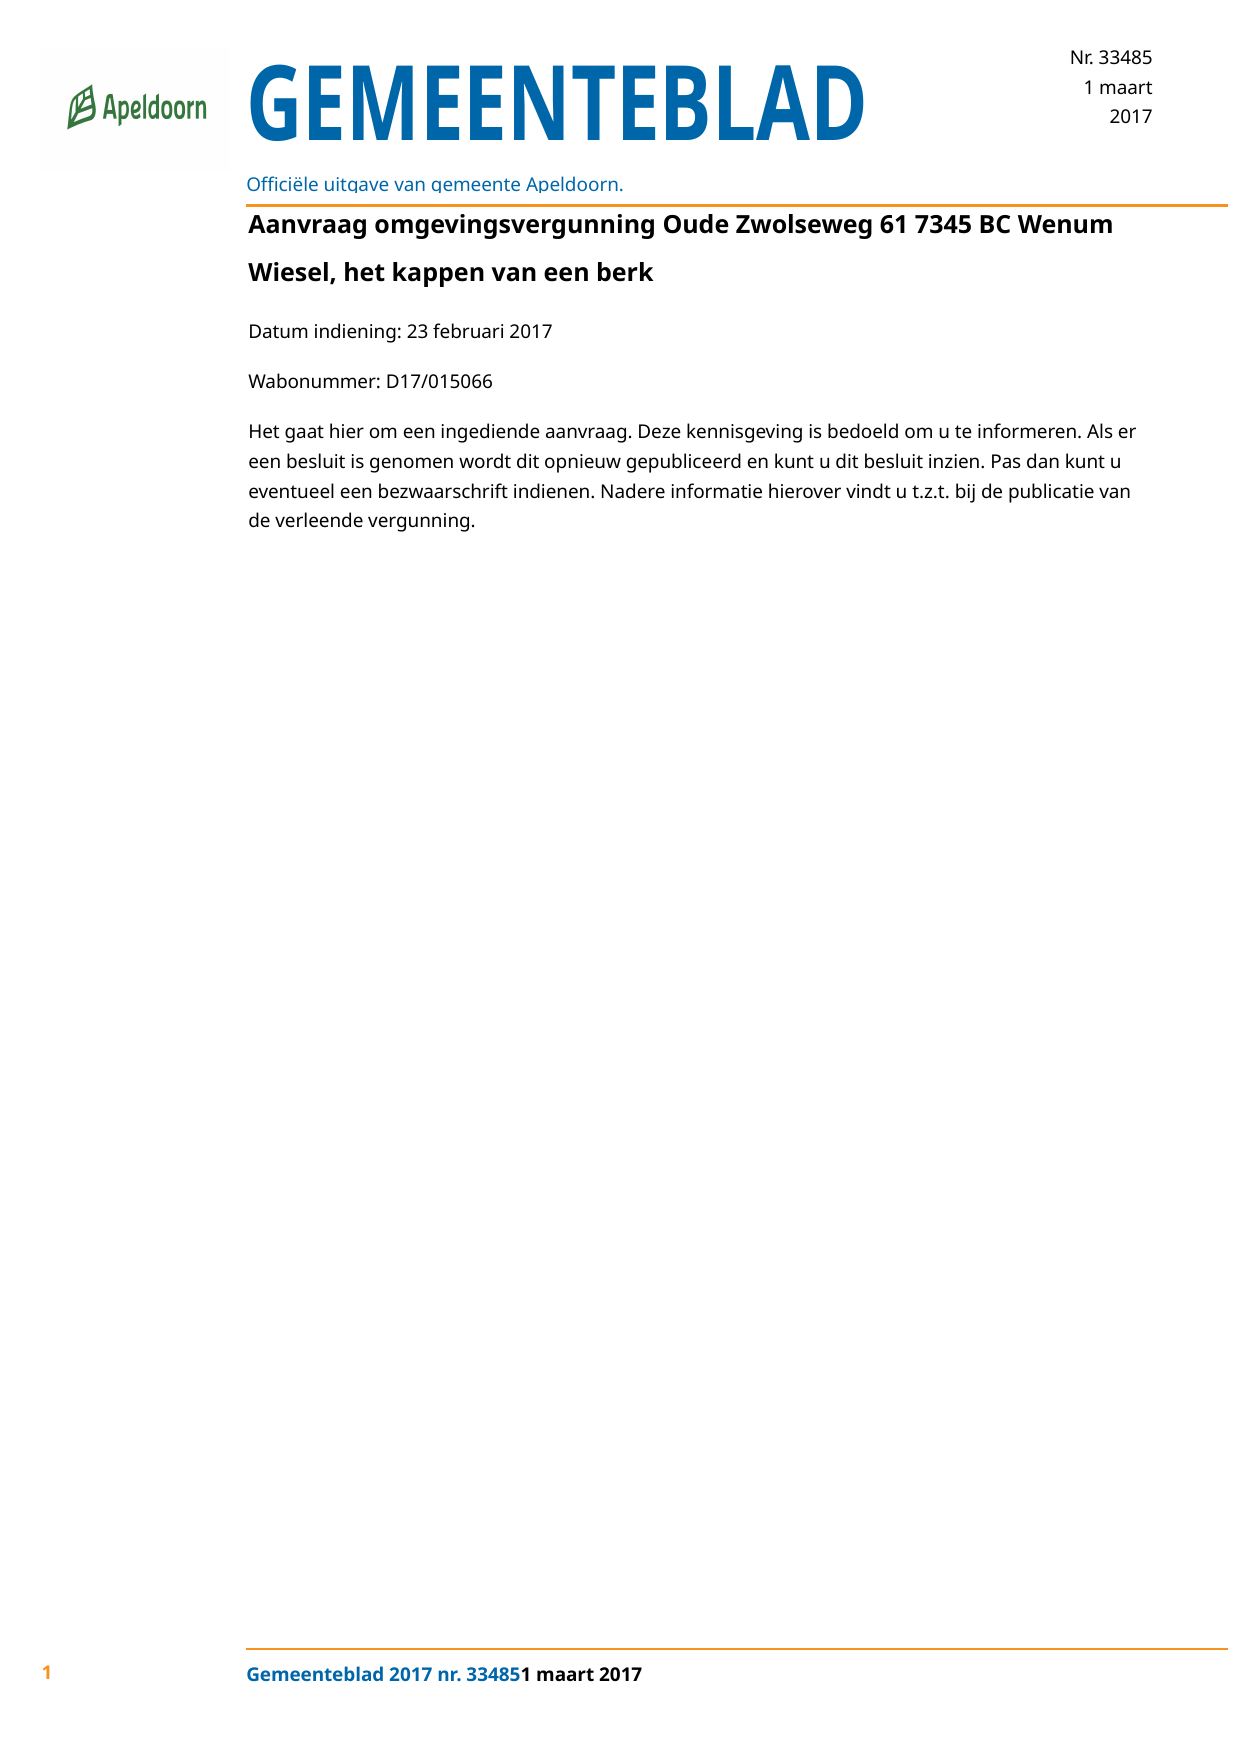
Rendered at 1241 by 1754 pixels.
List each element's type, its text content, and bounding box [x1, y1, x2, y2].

picture [41, 47, 231, 172]
text Aanvraag omgevingsvergunning Oude Zwolseweg 61 7345 BC Wenum Wiesel, het kappen van een berk [248, 207, 1152, 288]
text Datum indiening: 23 februari 2017 [248, 318, 1152, 344]
text Wabonummer: D17/015066 [248, 368, 1152, 394]
text Het gaat hier om een ingediende aanvraag. Deze kennisgeving is bedoeld om u te informeren. Als er een besluit is genomen wordt dit opnieuw gepubliceerd en kunt u dit besluit inzien. Pas dan kunt u eventueel een bezwaarschrift indienen. Nadere informatie hierover vindt u t.z.t. bij de publicatie van de verleende vergunning. [248, 419, 1152, 533]
